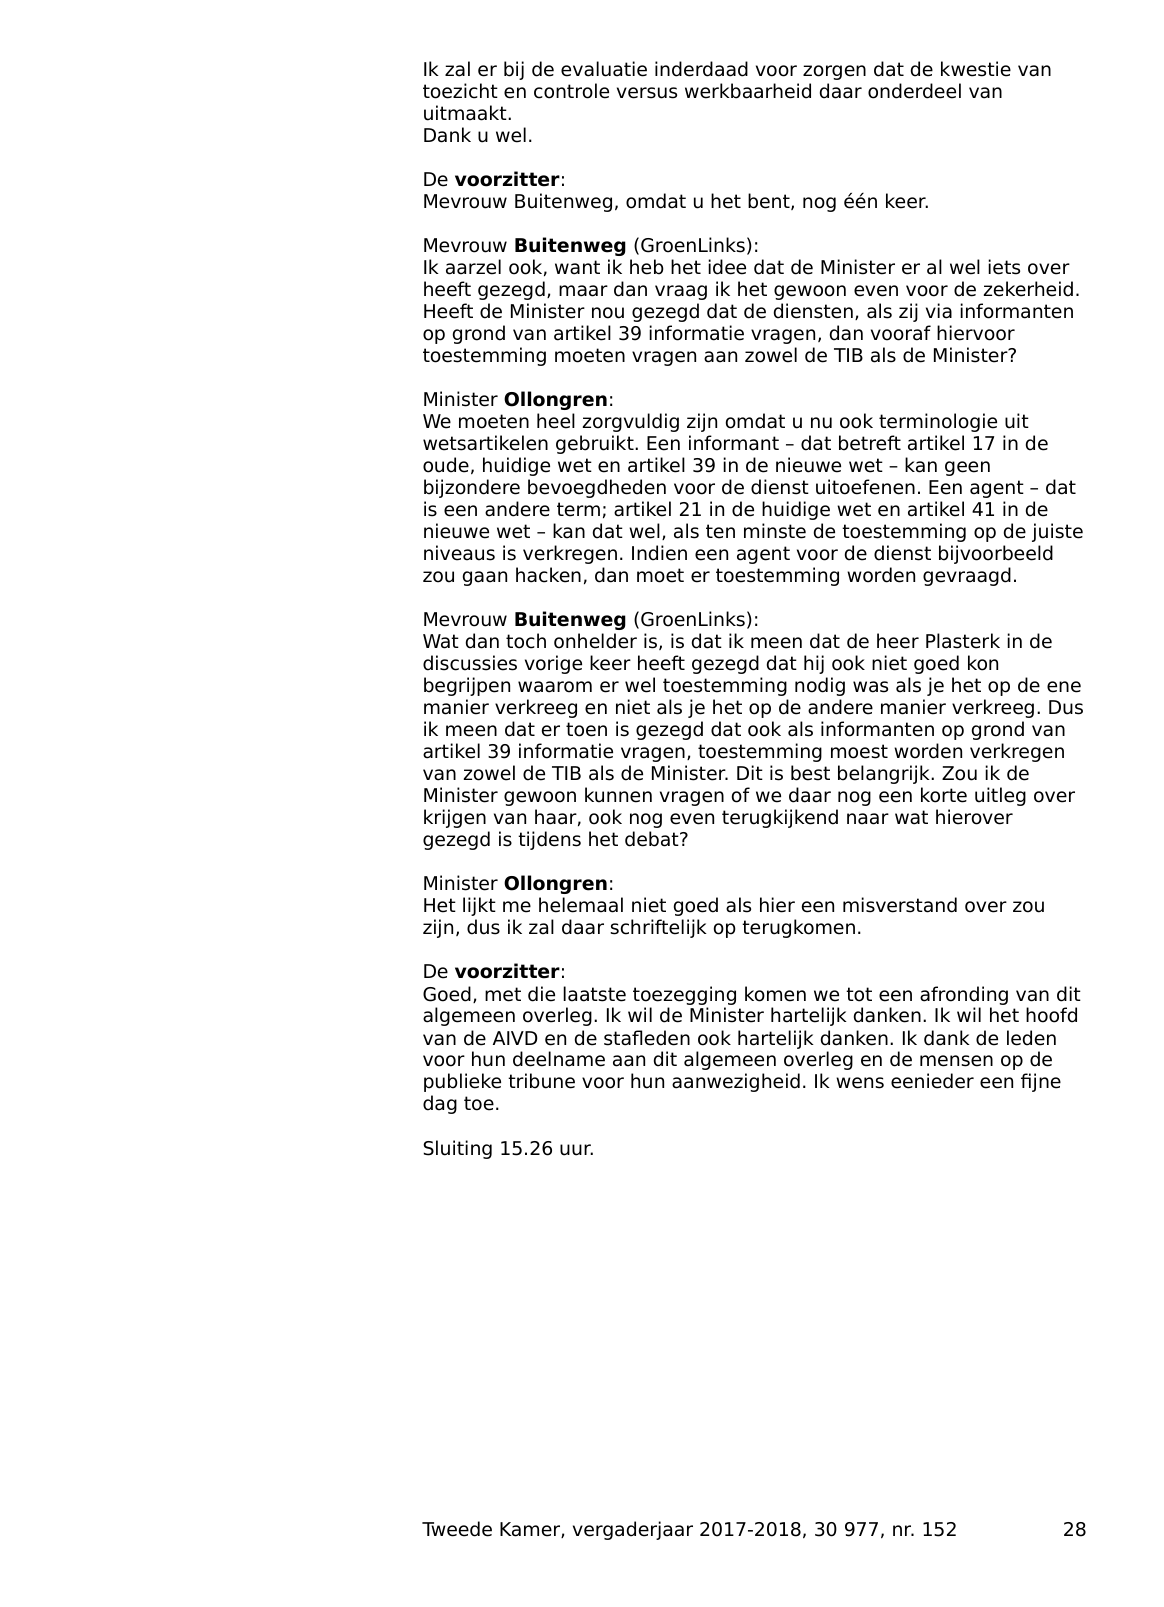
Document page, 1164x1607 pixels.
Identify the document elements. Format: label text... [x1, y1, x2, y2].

text Mevrouw Buitenweg (GroenLinks): [422, 609, 1087, 631]
text Ik aarzel ook, want ik heb het idee dat de Minister er al wel iets over heeft gezegd, maar dan vraag ik het gewoon even voor de zekerheid. Heeft de Minister nou gezegd dat de diensten, als zij via informanten op grond van artikel 39 informatie vragen, dan vooraf hiervoor toestemming moeten vragen aan zowel de TIB als de Minister? [422, 257, 1087, 367]
text We moeten heel zorgvuldig zijn omdat u nu ook terminologie uit wetsartikelen gebruikt. Een informant – dat betreft artikel 17 in de oude, huidige wet en artikel 39 in de nieuwe wet – kan geen bijzondere bevoegdheden voor de dienst uitoefenen. Een agent – dat is een andere term; artikel 21 in de huidige wet en artikel 41 in de nieuwe wet – kan dat wel, als ten minste de toestemming op de juiste niveaus is verkregen. Indien een agent voor de dienst bijvoorbeeld zou gaan hacken, dan moet er toestemming worden gevraagd. [422, 411, 1087, 587]
text Ik zal er bij de evaluatie inderdaad voor zorgen dat de kwestie van toezicht en controle versus werkbaarheid daar onderdeel van uitmaakt. [422, 59, 1087, 125]
text Het lijkt me helemaal niet goed als hier een misverstand over zou zijn, dus ik zal daar schriftelijk op terugkomen. [422, 895, 1087, 939]
text Sluiting 15.26 uur. [422, 1137, 1087, 1159]
text Mevrouw Buitenweg, omdat u het bent, nog één keer. [422, 191, 1087, 213]
text Minister Ollongren: [422, 389, 1087, 411]
text Minister Ollongren: [422, 873, 1087, 895]
text De voorzitter: [422, 961, 1087, 983]
text Mevrouw Buitenweg (GroenLinks): [422, 235, 1087, 257]
text Goed, met die laatste toezegging komen we tot een afronding van dit algemeen overleg. Ik wil de Minister hartelijk danken. Ik wil het hoofd van de AIVD en de stafleden ook hartelijk danken. Ik dank de leden voor hun deelname aan dit algemeen overleg en de mensen op de publieke tribune voor hun aanwezigheid. Ik wens eenieder een fijne dag toe. [422, 983, 1087, 1115]
text De voorzitter: [422, 169, 1087, 191]
text Wat dan toch onhelder is, is dat ik meen dat de heer Plasterk in de discussies vorige keer heeft gezegd dat hij ook niet goed kon begrijpen waarom er wel toestemming nodig was als je het op de ene manier verkreeg en niet als je het op de andere manier verkreeg. Dus ik meen dat er toen is gezegd dat ook als informanten op grond van artikel 39 informatie vragen, toestemming moest worden verkregen van zowel de TIB als de Minister. Dit is best belangrijk. Zou ik de Minister gewoon kunnen vragen of we daar nog een korte uitleg over krijgen van haar, ook nog even terugkijkend naar wat hierover gezegd is tijdens het debat? [422, 631, 1087, 851]
text Dank u wel. [422, 125, 1087, 147]
